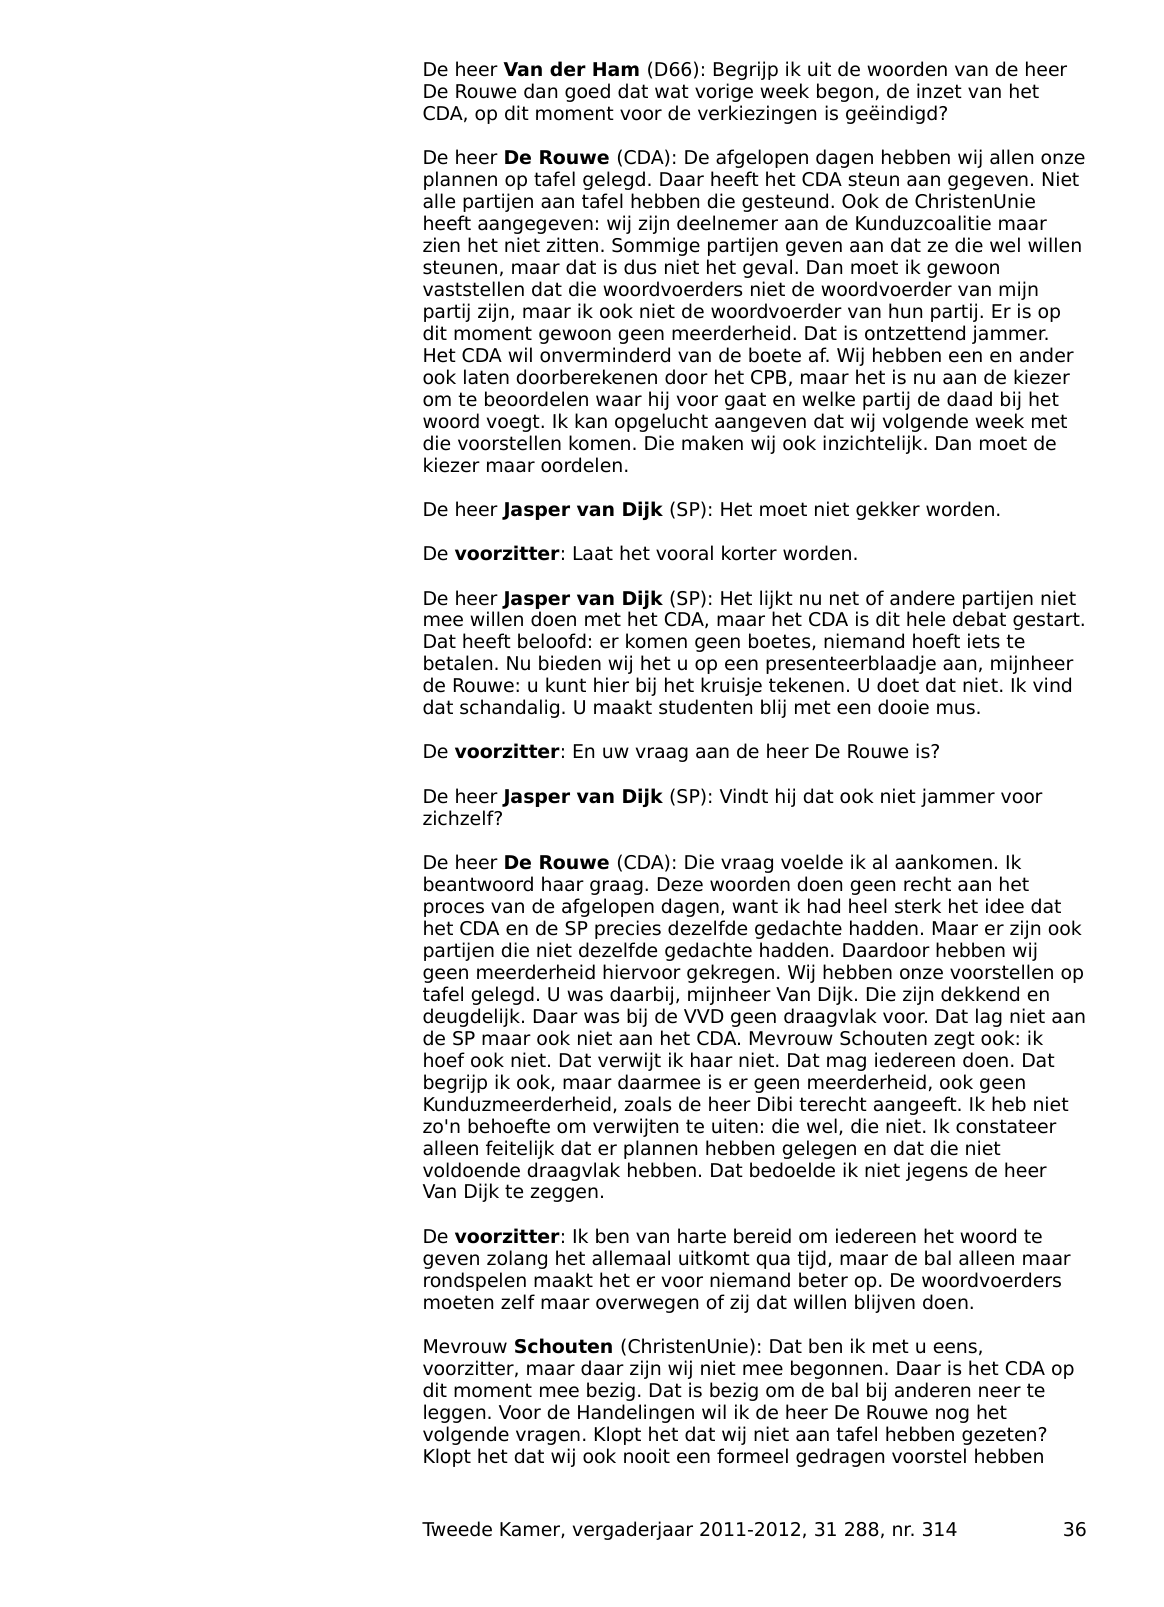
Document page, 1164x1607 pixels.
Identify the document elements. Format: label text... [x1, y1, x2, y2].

text De voorzitter: Ik ben van harte bereid om iedereen het woord te geven zolang het allemaal uitkomt qua tijd, maar de bal alleen maar rondspelen maakt het er voor niemand beter op. De woordvoerders moeten zelf maar overwegen of zij dat willen blijven doen. [422, 1226, 1087, 1313]
text De heer Van der Ham (D66): Begrijp ik uit de woorden van de heer De Rouwe dan goed dat wat vorige week begon, de inzet van het CDA, op dit moment voor de verkiezingen is geëindigd? [422, 59, 1087, 125]
text De heer Jasper van Dijk (SP): Vindt hij dat ook niet jammer voor zichzelf? [422, 786, 1087, 829]
text De voorzitter: Laat het vooral korter worden. [422, 543, 1087, 565]
text De heer Jasper van Dijk (SP): Het lijkt nu net of andere partijen niet mee willen doen met het CDA, maar het CDA is dit hele debat gestart. Dat heeft beloofd: er komen geen boetes, niemand hoeft iets te betalen. Nu bieden wij het u op een presenteerblaadje aan, mijnheer de Rouwe: u kunt hier bij het kruisje tekenen. U doet dat niet. Ik vind dat schandalig. U maakt studenten blij met een dooie mus. [422, 587, 1087, 719]
text De heer Jasper van Dijk (SP): Het moet niet gekker worden. [422, 499, 1087, 521]
text Mevrouw Schouten (ChristenUnie): Dat ben ik met u eens, voorzitter, maar daar zijn wij niet mee begonnen. Daar is het CDA op dit moment mee bezig. Dat is bezig om de bal bij anderen neer te leggen. Voor de Handelingen wil ik de heer De Rouwe nog het volgende vragen. Klopt het dat wij niet aan tafel hebben gezeten? Klopt het dat wij ook nooit een formeel gedragen voorstel hebben [422, 1336, 1087, 1468]
text De voorzitter: En uw vraag aan de heer De Rouwe is? [422, 741, 1087, 763]
text De heer De Rouwe (CDA): Die vraag voelde ik al aankomen. Ik beantwoord haar graag. Deze woorden doen geen recht aan het proces van de afgelopen dagen, want ik had heel sterk het idee dat het CDA en de SP precies dezelfde gedachte hadden. Maar er zijn ook partijen die niet dezelfde gedachte hadden. Daardoor hebben wij geen meerderheid hiervoor gekregen. Wij hebben onze voorstellen op tafel gelegd. U was daarbij, mijnheer Van Dijk. Die zijn dekkend en deugdelijk. Daar was bij de VVD geen draagvlak voor. Dat lag niet aan de SP maar ook niet aan het CDA. Mevrouw Schouten zegt ook: ik hoef ook niet. Dat verwijt ik haar niet. Dat mag iedereen doen. Dat begrijp ik ook, maar daarmee is er geen meerderheid, ook geen Kunduzmeerderheid, zoals de heer Dibi terecht aangeeft. Ik heb niet zo'n behoefte om verwijten te uiten: die wel, die niet. Ik constateer alleen feitelijk dat er plannen hebben gelegen en dat die niet voldoende draagvlak hebben. Dat bedoelde ik niet jegens de heer Van Dijk te zeggen. [422, 852, 1087, 1203]
text De heer De Rouwe (CDA): De afgelopen dagen hebben wij allen onze plannen op tafel gelegd. Daar heeft het CDA steun aan gegeven. Niet alle partijen aan tafel hebben die gesteund. Ook de ChristenUnie heeft aangegeven: wij zijn deelnemer aan de Kunduzcoalitie maar zien het niet zitten. Sommige partijen geven aan dat ze die wel willen steunen, maar dat is dus niet het geval. Dan moet ik gewoon vaststellen dat die woordvoerders niet de woordvoerder van mijn partij zijn, maar ik ook niet de woordvoerder van hun partij. Er is op dit moment gewoon geen meerderheid. Dat is ontzettend jammer. Het CDA wil onverminderd van de boete af. Wij hebben een en ander ook laten doorberekenen door het CPB, maar het is nu aan de kiezer om te beoordelen waar hij voor gaat en welke partij de daad bij het woord voegt. Ik kan opgelucht aangeven dat wij volgende week met die voorstellen komen. Die maken wij ook inzichtelijk. Dan moet de kiezer maar oordelen. [422, 147, 1087, 477]
